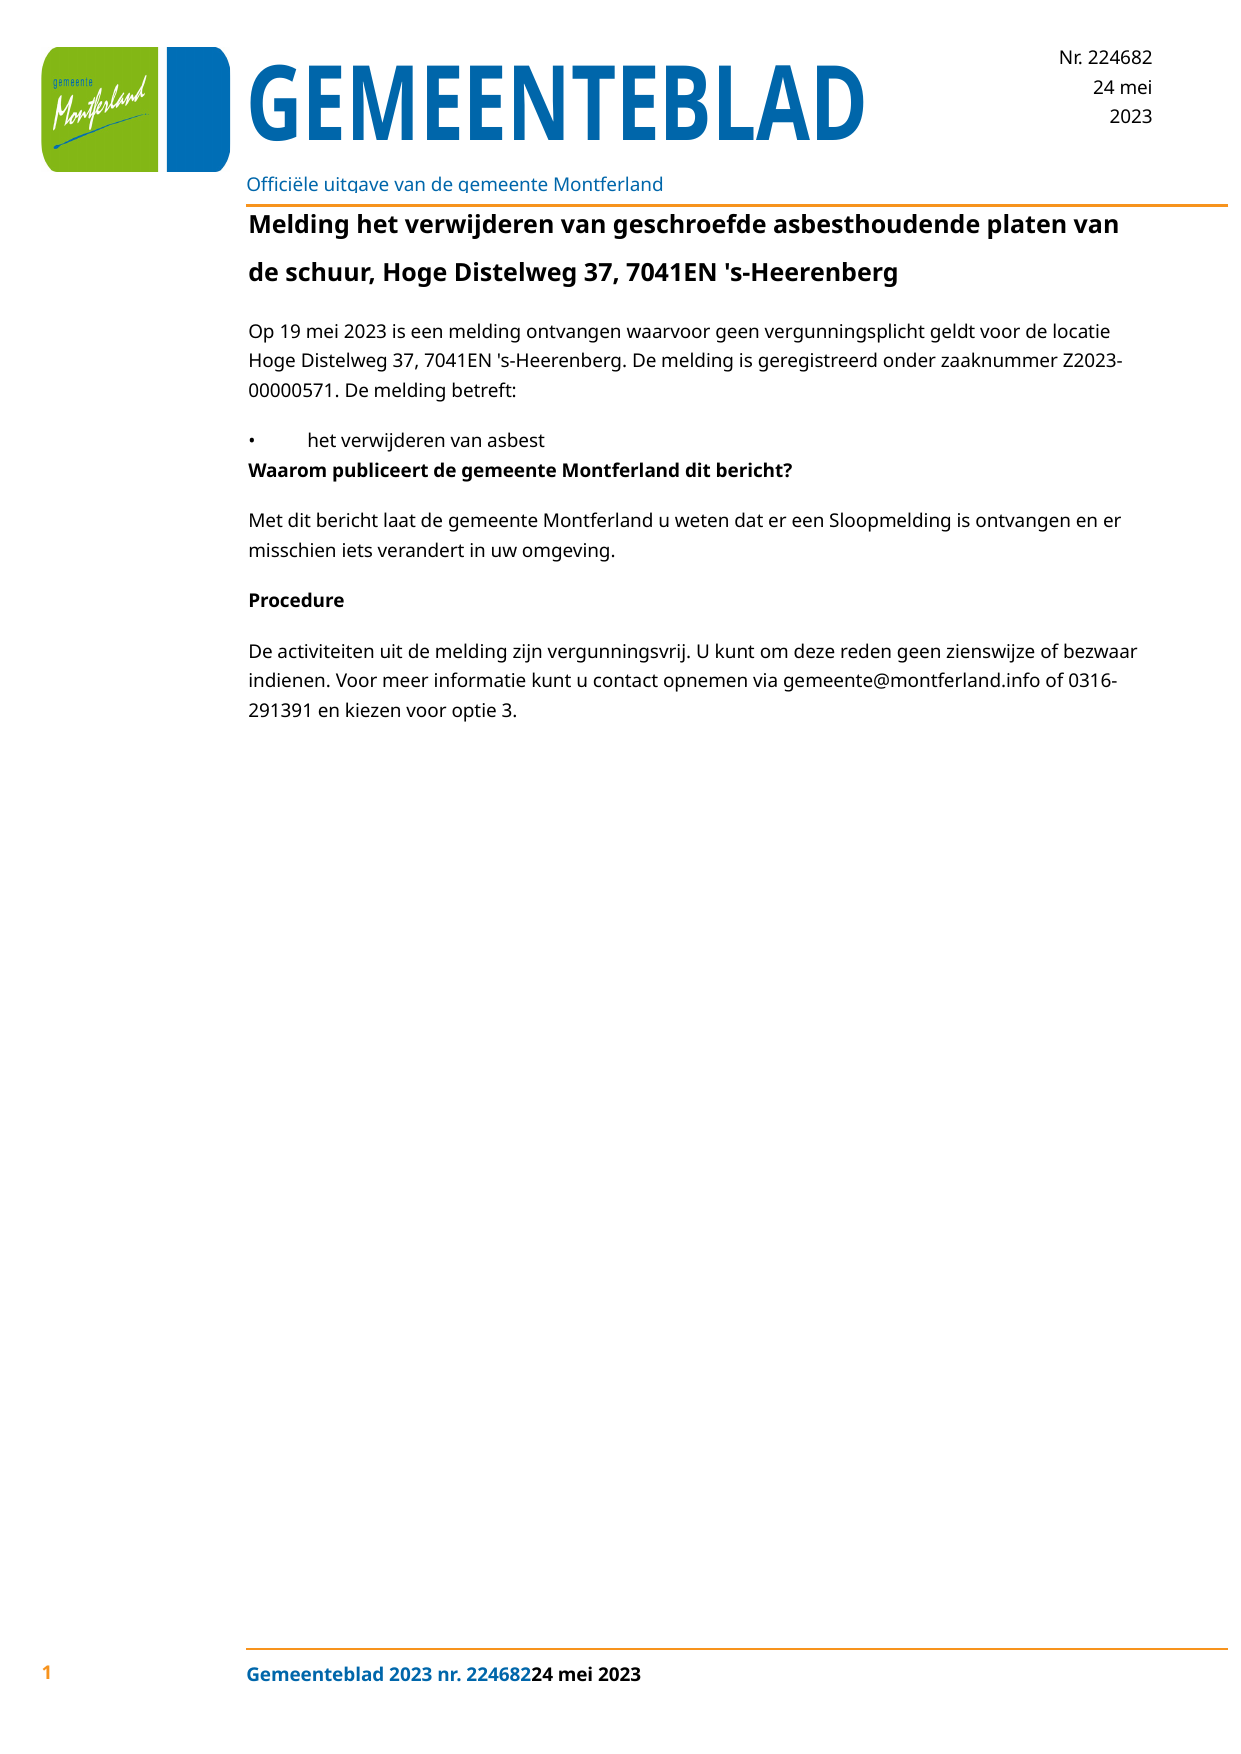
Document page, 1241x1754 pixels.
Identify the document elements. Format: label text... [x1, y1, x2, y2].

list het verwijderen van asbest [248, 427, 1152, 453]
text De activiteiten uit de melding zijn vergunningsvrij. U kunt om deze reden geen zienswijze of bezwaar indienen. Voor meer informatie kunt u contact opnemen via gemeente@montferland.info of 0316-291391 en kiezen voor optie 3. [248, 638, 1152, 723]
text Melding het verwijderen van geschroefde asbesthoudende platen van de schuur, Hoge Distelweg 37, 7041EN 's-Heerenberg [248, 207, 1152, 288]
picture [41, 47, 231, 172]
text Op 19 mei 2023 is een melding ontvangen waarvoor geen vergunningsplicht geldt voor de locatie Hoge Distelweg 37, 7041EN 's-Heerenberg. De melding is geregistreerd onder zaaknummer Z2023-00000571. De melding betreft: [248, 318, 1152, 403]
text Met dit bericht laat de gemeente Montferland u weten dat er een Sloopmelding is ontvangen en er misschien iets verandert in uw omgeving. [248, 507, 1152, 563]
text Procedure [248, 587, 1152, 613]
text Waarom publiceert de gemeente Montferland dit bericht? [248, 457, 1152, 483]
